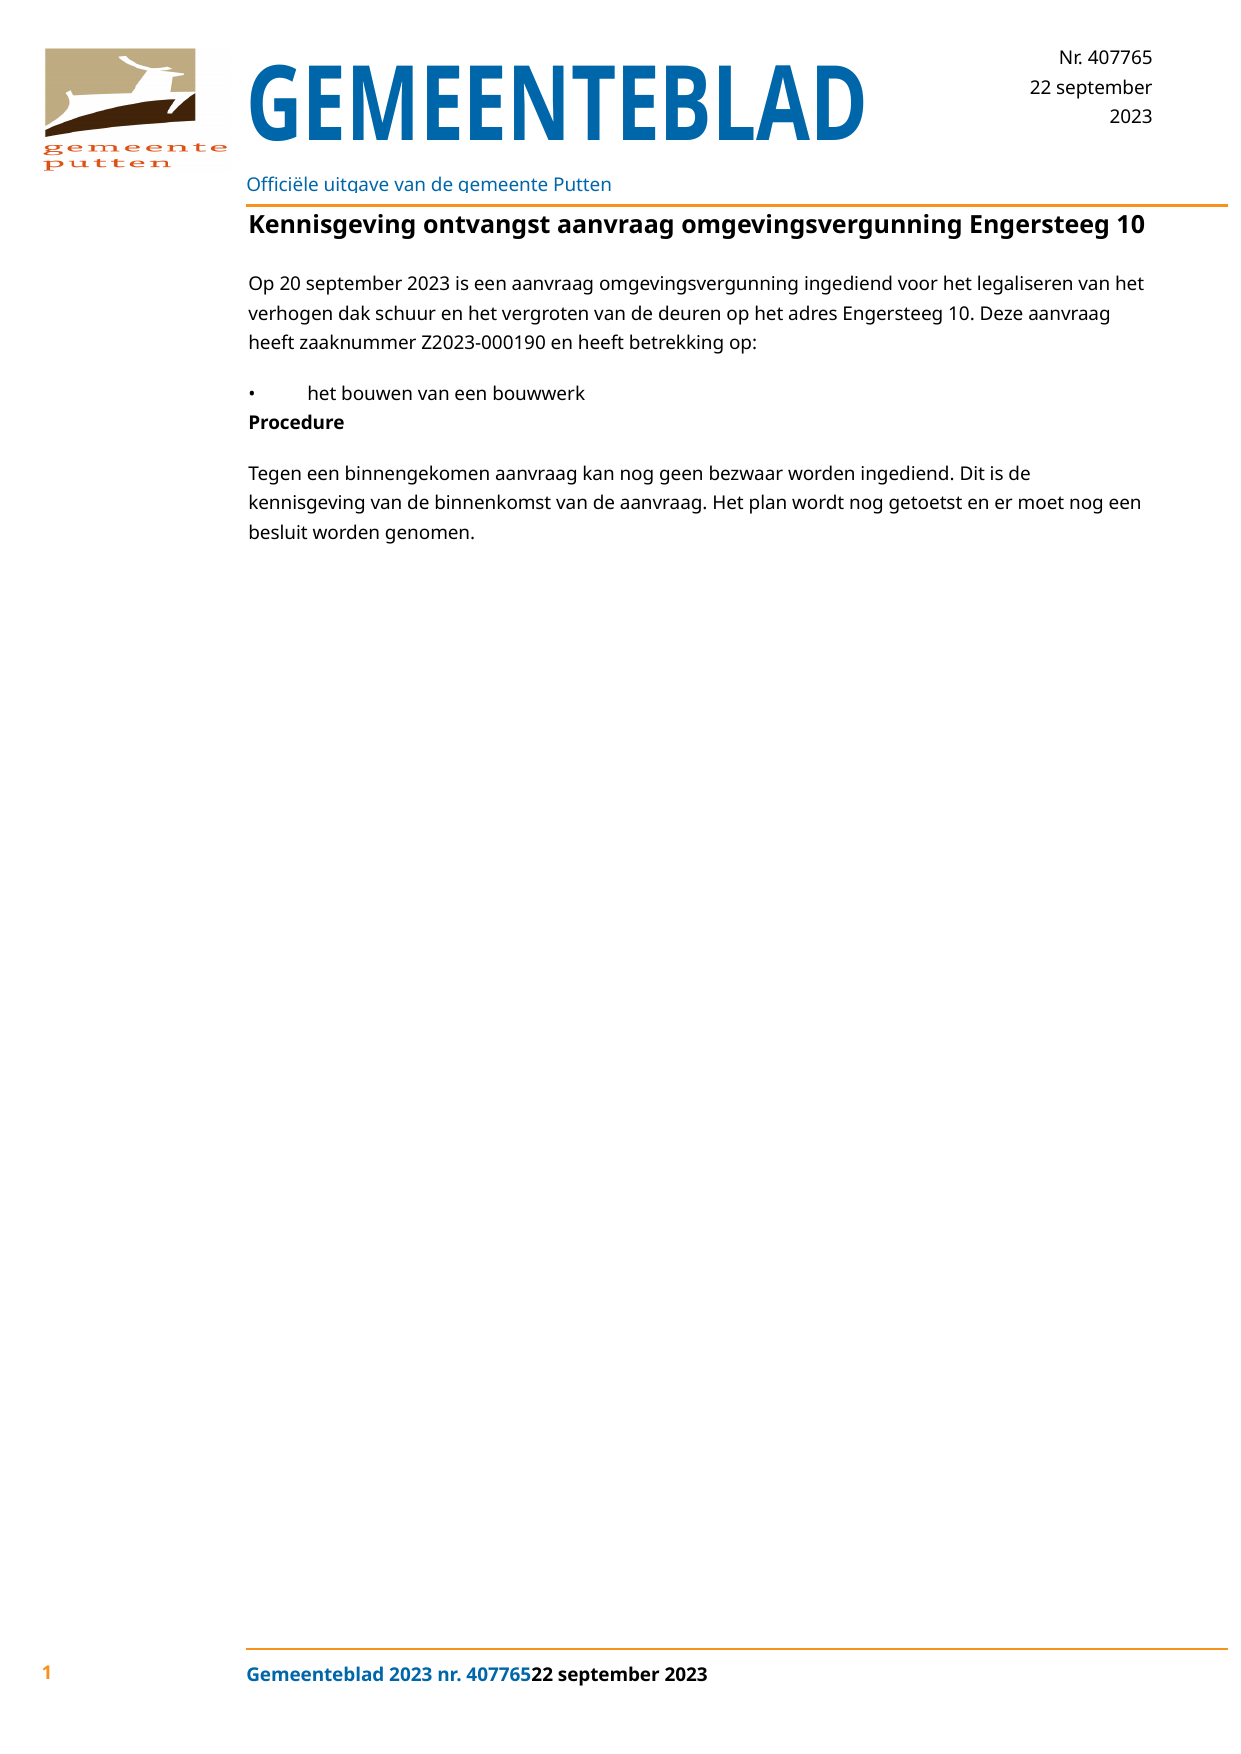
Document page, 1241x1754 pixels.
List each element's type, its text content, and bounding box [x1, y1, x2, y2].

text Tegen een binnengekomen aanvraag kan nog geen bezwaar worden ingediend. Dit is de kennisgeving van de binnenkomst van de aanvraag. Het plan wordt nog getoetst en er moet nog een besluit worden genomen. [248, 460, 1152, 545]
picture [41, 47, 231, 172]
text Kennisgeving ontvangst aanvraag omgevingsvergunning Engersteeg 10 [248, 207, 1152, 241]
text Op 20 september 2023 is een aanvraag omgevingsvergunning ingediend voor het legaliseren van het verhogen dak schuur en het vergroten van de deuren op het adres Engersteeg 10. Deze aanvraag heeft zaaknummer Z2023-000190 en heeft betrekking op: [248, 270, 1152, 355]
text Procedure [248, 409, 1152, 435]
list het bouwen van een bouwwerk [248, 380, 1152, 406]
